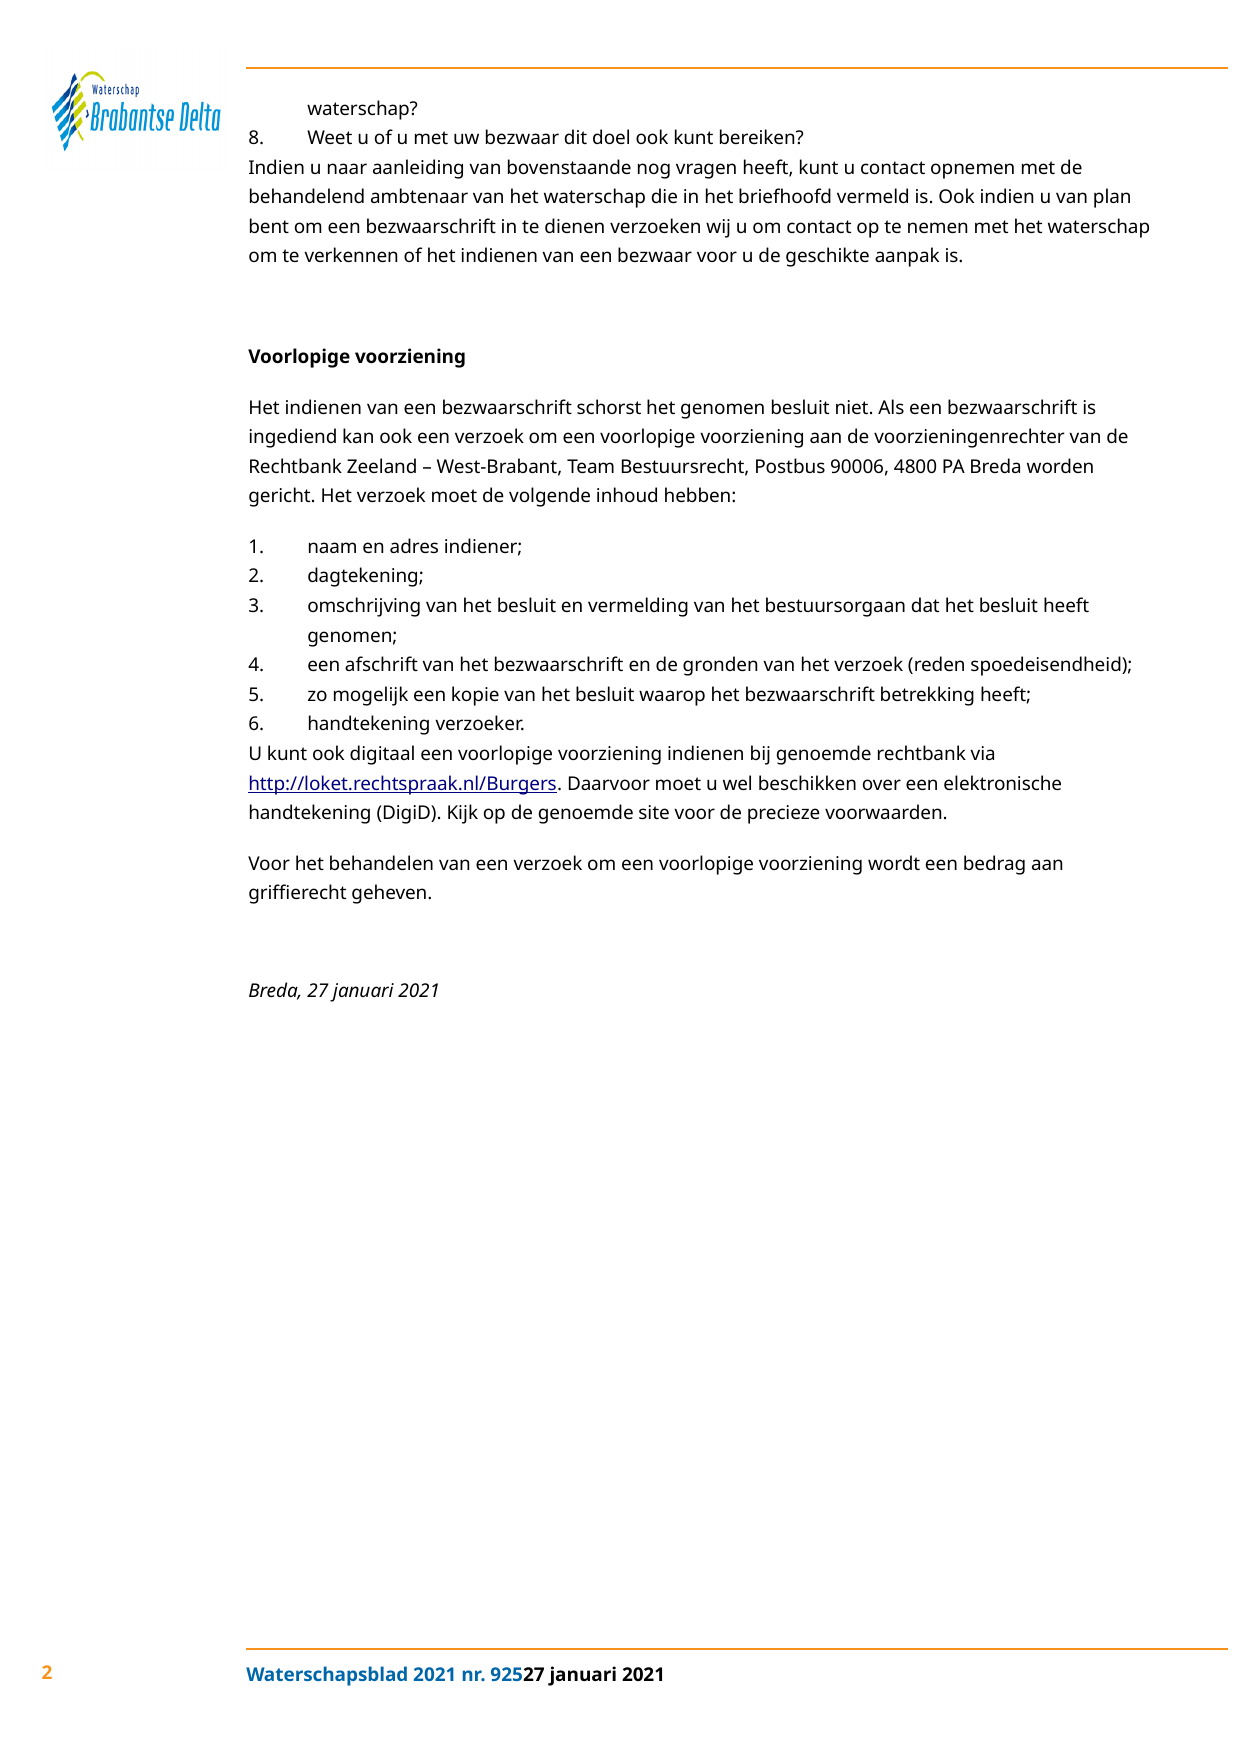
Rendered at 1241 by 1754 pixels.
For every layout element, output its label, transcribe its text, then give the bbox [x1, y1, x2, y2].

picture [41, 47, 231, 172]
list een afschrift van het bezwaarschrift en de gronden van het verzoek (reden spoedeisendheid); [248, 651, 1152, 677]
list waterschap? [248, 95, 1152, 121]
list omschrijving van het besluit en vermelding van het bestuursorgaan dat het besluit heeft genomen; [248, 592, 1152, 648]
text Breda, 27 januari 2021 [248, 978, 1152, 1003]
text U kunt ook digitaal een voorlopige voorziening indienen bij genoemde rechtbank via http://loket.rechtspraak.nl/Burgers. Daarvoor moet u wel beschikken over een elektronische handtekening (DigiD). Kijk op de genoemde site voor de precieze voorwaarden. [248, 740, 1152, 825]
text Voor het behandelen van een verzoek om een voorlopige voorziening wordt een bedrag aan griffierecht geheven. [248, 850, 1152, 905]
list naam en adres indiener; [248, 533, 1152, 559]
text Het indienen van een bezwaarschrift schorst het genomen besluit niet. Als een bezwaarschrift is ingediend kan ook een verzoek om een voorlopige voorziening aan de voorzieningenrechter van de Rechtbank Zeeland – West-Brabant, Team Bestuursrecht, Postbus 90006, 4800 PA Breda worden gericht. Het verzoek moet de volgende inhoud hebben: [248, 394, 1152, 508]
text Indien u naar aanleiding van bovenstaande nog vragen heeft, kunt u contact opnemen met de behandelend ambtenaar van het waterschap die in het briefhoofd vermeld is. Ook indien u van plan bent om een bezwaarschrift in te dienen verzoeken wij u om contact op te nemen met het waterschap om te verkennen of het indienen van een bezwaar voor u de geschikte aanpak is. [248, 154, 1152, 268]
list zo mogelijk een kopie van het besluit waarop het bezwaarschrift betrekking heeft; [248, 681, 1152, 707]
list dagtekening; [248, 563, 1152, 588]
text Voorlopige voorziening [248, 343, 1152, 369]
list handtekening verzoeker. [248, 711, 1152, 736]
list Weet u of u met uw bezwaar dit doel ook kunt bereiken? [248, 124, 1152, 150]
